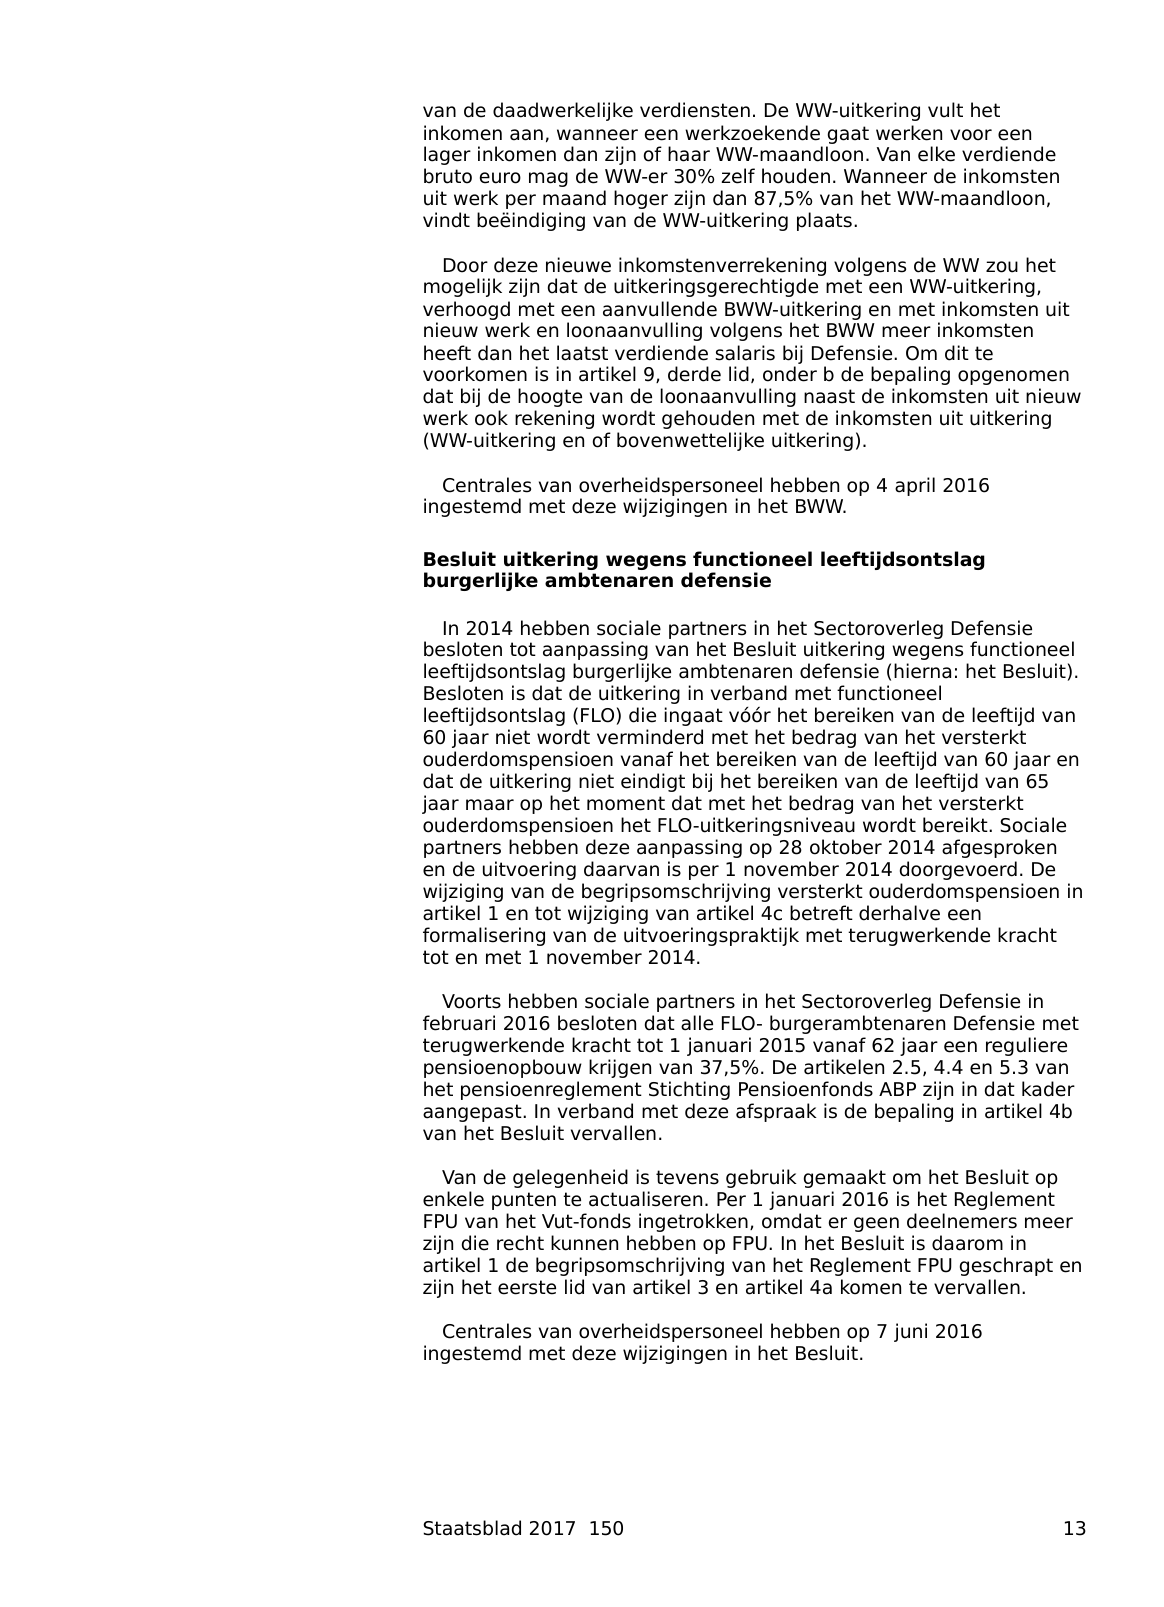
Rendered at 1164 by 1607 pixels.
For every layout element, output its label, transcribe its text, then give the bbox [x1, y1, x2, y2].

text Voorts hebben sociale partners in het Sectoroverleg Defensie in februari 2016 besloten dat alle FLO- burgerambtenaren Defensie met terugwerkende kracht tot 1 januari 2015 vanaf 62 jaar een reguliere pensioenopbouw krijgen van 37,5%. De artikelen 2.5, 4.4 en 5.3 van het pensioenreglement Stichting Pensioenfonds ABP zijn in dat kader aangepast. In verband met deze afspraak is de bepaling in artikel 4b van het Besluit vervallen. [422, 991, 1087, 1145]
text Door deze nieuwe inkomstenverrekening volgens de WW zou het mogelijk zijn dat de uitkeringsgerechtigde met een WW-uitkering, verhoogd met een aanvullende BWW-uitkering en met inkomsten uit nieuw werk en loonaanvulling volgens het BWW meer inkomsten heeft dan het laatst verdiende salaris bij Defensie. Om dit te voorkomen is in artikel 9, derde lid, onder b de bepaling opgenomen dat bij de hoogte van de loonaanvulling naast de inkomsten uit nieuw werk ook rekening wordt gehouden met de inkomsten uit uitkering (WW-uitkering en of bovenwettelijke uitkering). [422, 254, 1087, 452]
text Centrales van overheidspersoneel hebben op 4 april 2016 ingestemd met deze wijzigingen in het BWW. [422, 474, 1087, 518]
text Centrales van overheidspersoneel hebben op 7 juni 2016 ingestemd met deze wijzigingen in het Besluit. [422, 1321, 1087, 1365]
text Van de gelegenheid is tevens gebruik gemaakt om het Besluit op enkele punten te actualiseren. Per 1 januari 2016 is het Reglement FPU van het Vut-fonds ingetrokken, omdat er geen deelnemers meer zijn die recht kunnen hebben op FPU. In het Besluit is daarom in artikel 1 de begripsomschrijving van het Reglement FPU geschrapt en zijn het eerste lid van artikel 3 en artikel 4a komen te vervallen. [422, 1167, 1087, 1299]
subtitle Besluit uitkering wegens functioneel leeftijdsontslag burgerlijke ambtenaren defensie [422, 548, 1087, 592]
text van de daadwerkelijke verdiensten. De WW-uitkering vult het inkomen aan, wanneer een werkzoekende gaat werken voor een lager inkomen dan zijn of haar WW-maandloon. Van elke verdiende bruto euro mag de WW-er 30% zelf houden. Wanneer de inkomsten uit werk per maand hoger zijn dan 87,5% van het WW-maandloon, vindt beëindiging van de WW-uitkering plaats. [422, 100, 1087, 232]
text In 2014 hebben sociale partners in het Sectoroverleg Defensie besloten tot aanpassing van het Besluit uitkering wegens functioneel leeftijdsontslag burgerlijke ambtenaren defensie (hierna: het Besluit). Besloten is dat de uitkering in verband met functioneel leeftijdsontslag (FLO) die ingaat vóór het bereiken van de leeftijd van 60 jaar niet wordt verminderd met het bedrag van het versterkt ouderdomspensioen vanaf het bereiken van de leeftijd van 60 jaar en dat de uitkering niet eindigt bij het bereiken van de leeftijd van 65 jaar maar op het moment dat met het bedrag van het versterkt ouderdomspensioen het FLO-uitkeringsniveau wordt bereikt. Sociale partners hebben deze aanpassing op 28 oktober 2014 afgesproken en de uitvoering daarvan is per 1 november 2014 doorgevoerd. De wijziging van de begripsomschrijving versterkt ouderdomspensioen in artikel 1 en tot wijziging van artikel 4c betreft derhalve een formalisering van de uitvoeringspraktijk met terugwerkende kracht tot en met 1 november 2014. [422, 617, 1087, 969]
